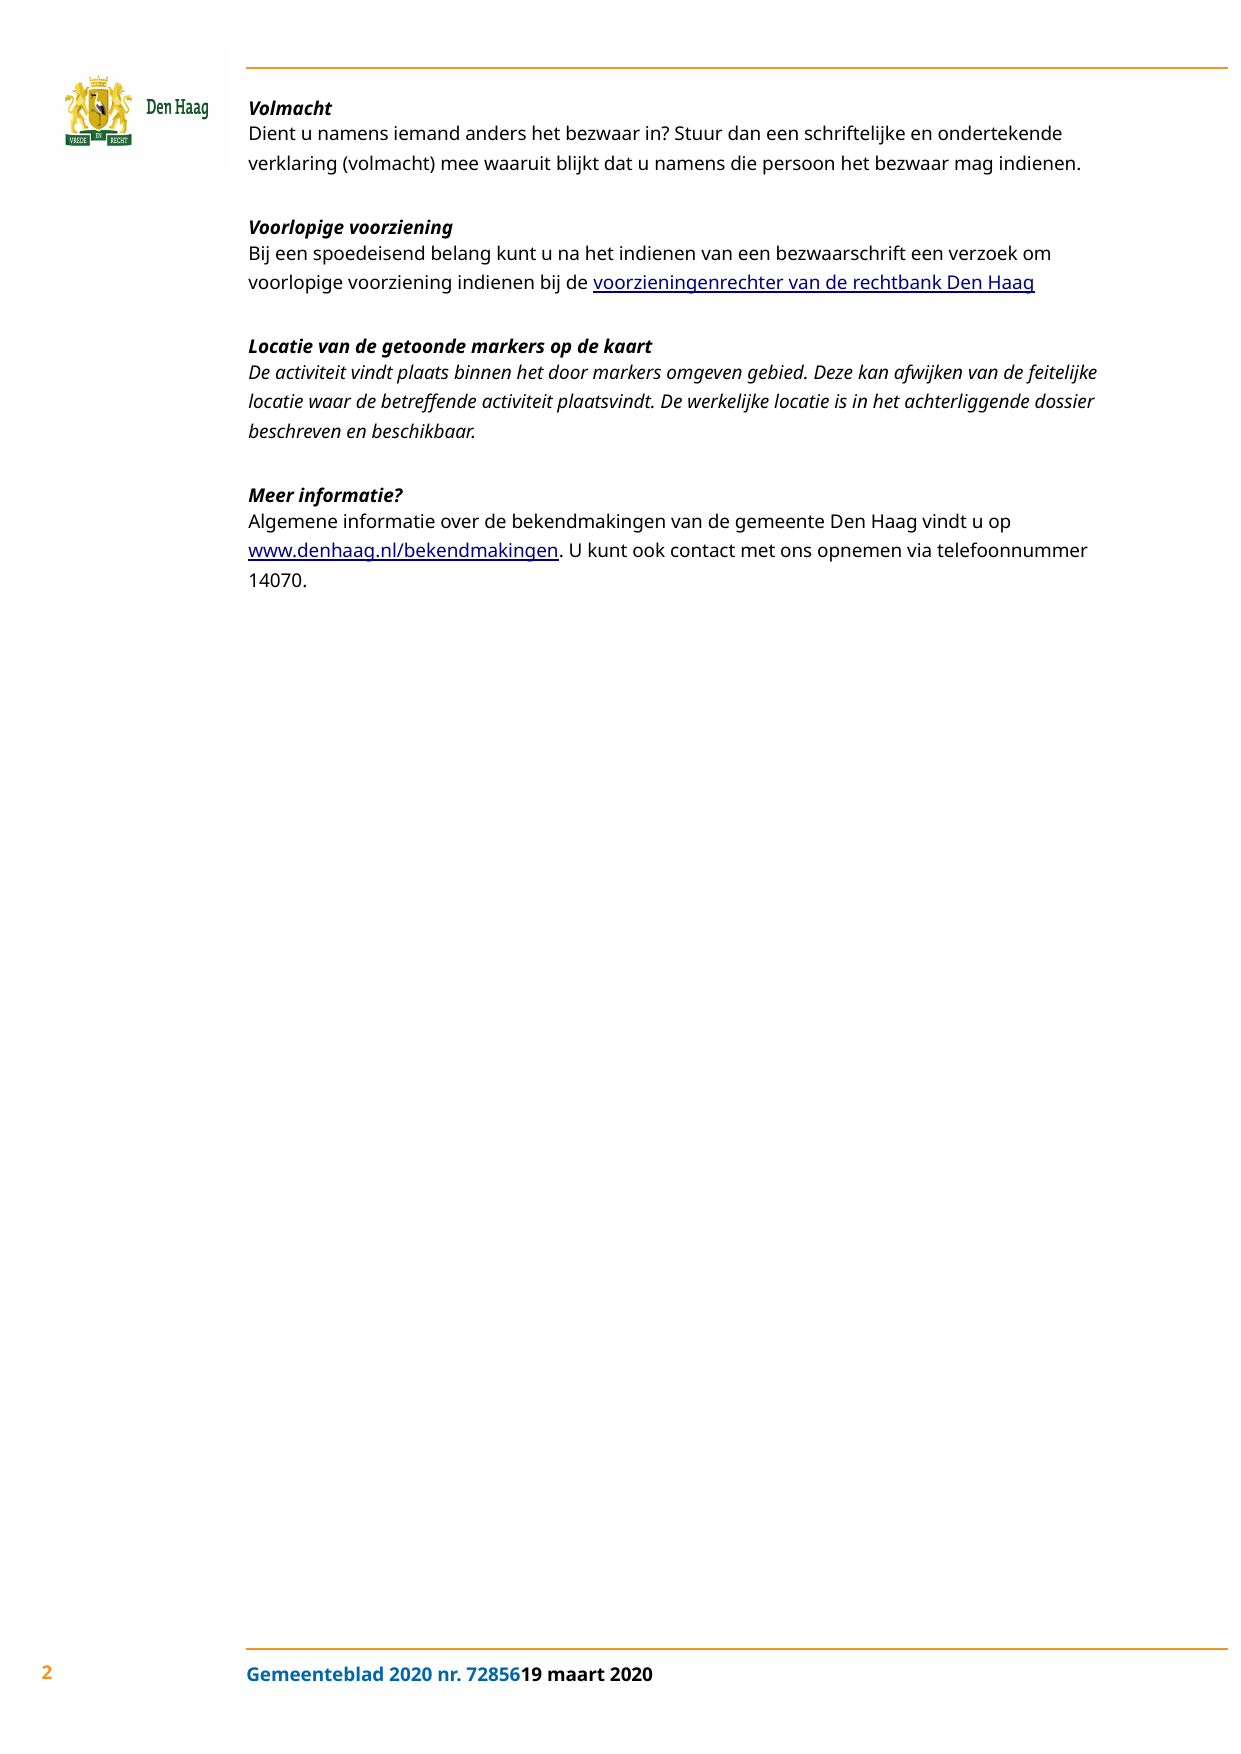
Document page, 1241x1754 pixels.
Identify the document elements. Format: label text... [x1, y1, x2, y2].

text Locatie van de getoonde markers op de kaart [248, 333, 1152, 359]
text De activiteit vindt plaats binnen het door markers omgeven gebied. Deze kan afwijken van de feitelijke locatie waar de betreffende activiteit plaatsvindt. De werkelijke locatie is in het achterliggende dossier beschreven en beschikbaar. [248, 359, 1152, 444]
text Meer informatie? [248, 482, 1152, 508]
text Bij een spoedeisend belang kunt u na het indienen van een bezwaarschrift een verzoek om voorlopige voorziening indienen bij de voorzieningenrechter van de rechtbank Den Haag [248, 240, 1152, 295]
picture [41, 47, 231, 172]
text Volmacht [248, 95, 1152, 121]
text Algemene informatie over de bekendmakingen van de gemeente Den Haag vindt u op www.denhaag.nl/bekendmakingen. U kunt ook contact met ons opnemen via telefoonnummer 14070. [248, 508, 1152, 593]
text Dient u namens iemand anders het bezwaar in? Stuur dan een schriftelijke en ondertekende verklaring (volmacht) mee waaruit blijkt dat u namens die persoon het bezwaar mag indienen. [248, 121, 1152, 176]
text Voorlopige voorziening [248, 214, 1152, 240]
